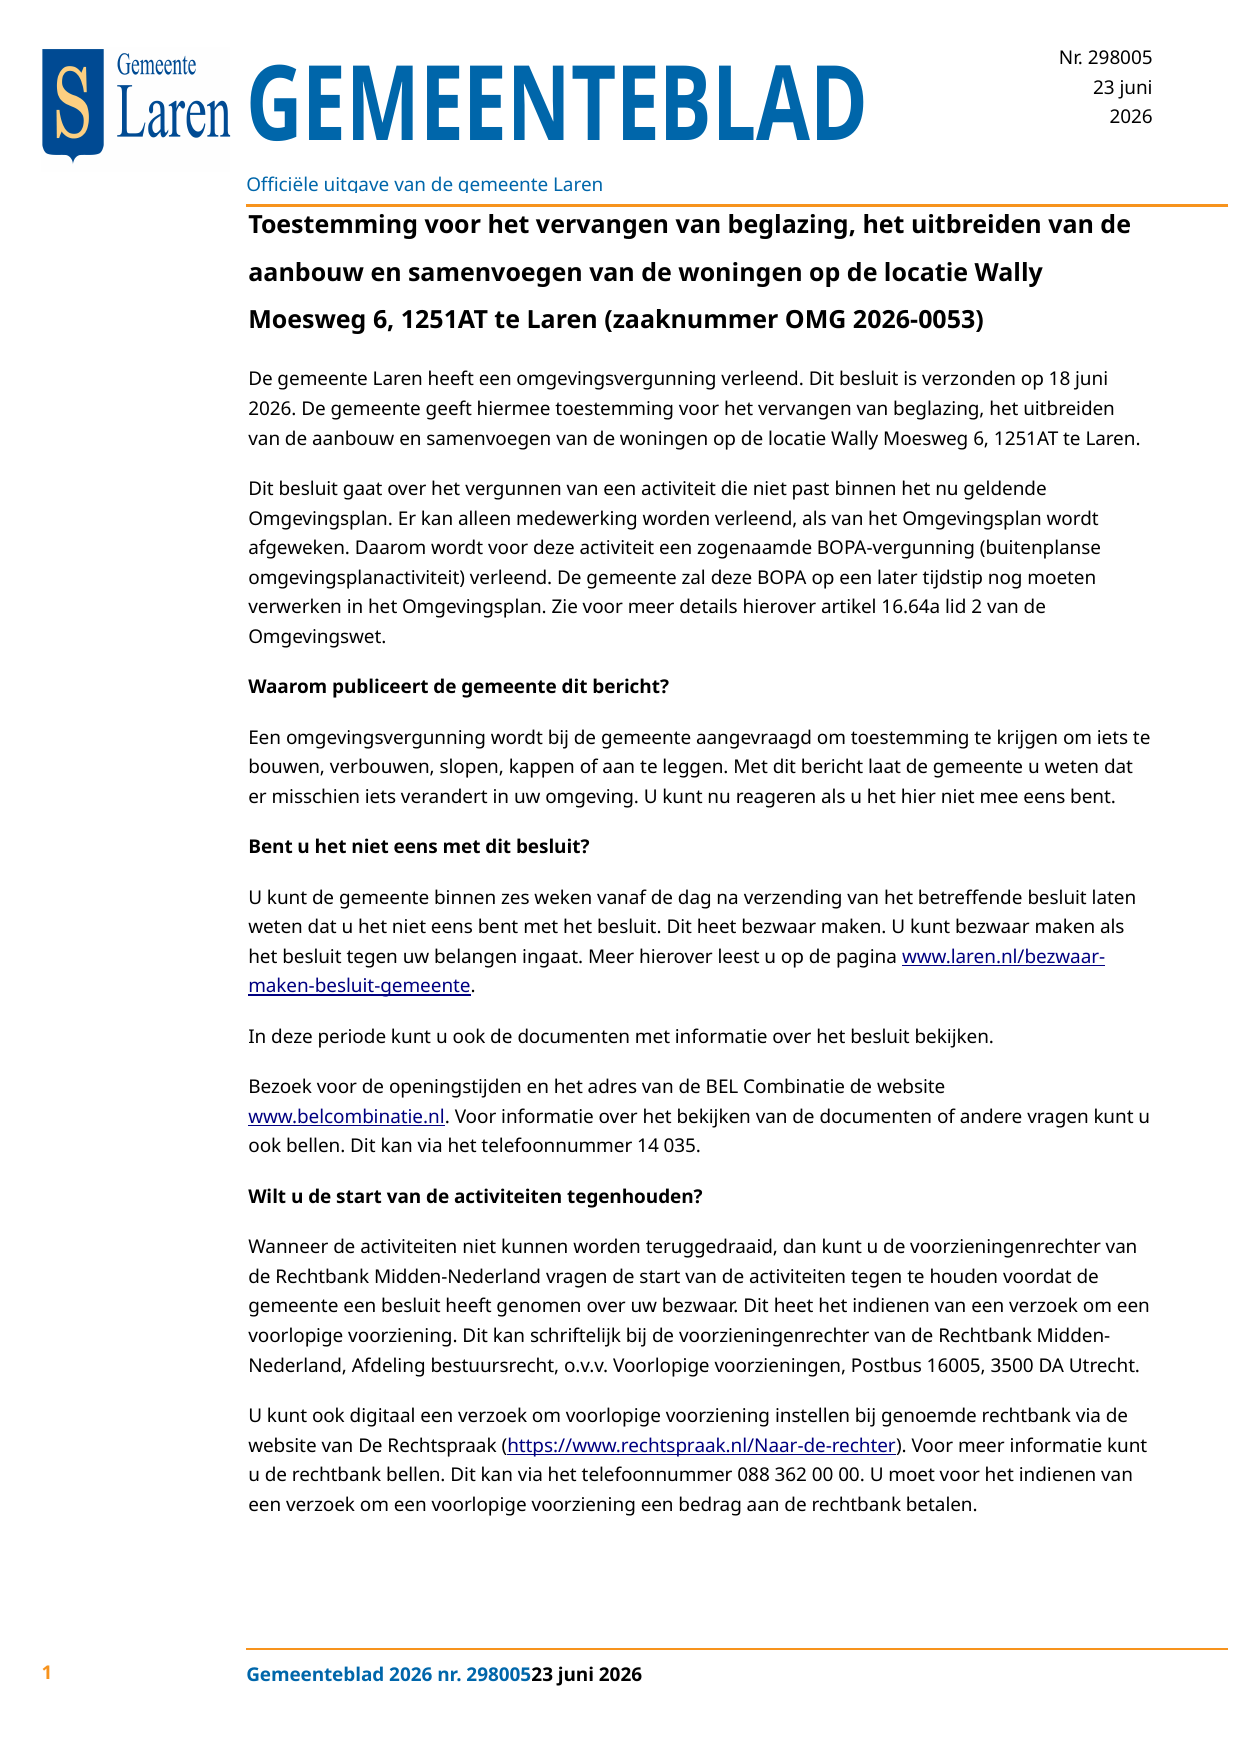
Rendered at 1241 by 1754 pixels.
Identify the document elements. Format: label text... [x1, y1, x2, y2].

text Wilt u de start van de activiteiten tegenhouden? [248, 1183, 1152, 1209]
text Wanneer de activiteiten niet kunnen worden teruggedraaid, dan kunt u de voorzieningenrechter van de Rechtbank Midden-Nederland vragen de start van de activiteiten tegen te houden voordat de gemeente een besluit heeft genomen over uw bezwaar. Dit heet het indienen van een verzoek om een voorlopige voorziening. Dit kan schriftelijk bij de voorzieningenrechter van de Rechtbank Midden-Nederland, Afdeling bestuursrecht, o.v.v. Voorlopige voorzieningen, Postbus 16005, 3500 DA Utrecht. [248, 1233, 1152, 1377]
text U kunt ook digitaal een verzoek om voorlopige voorziening instellen bij genoemde rechtbank via de website van De Rechtspraak (https://www.rechtspraak.nl/Naar-de-rechter). Voor meer informatie kunt u de rechtbank bellen. Dit kan via het telefoonnummer 088 362 00 00. U moet voor het indienen van een verzoek om een voorlopige voorziening een bedrag aan de rechtbank betalen. [248, 1402, 1152, 1517]
text U kunt de gemeente binnen zes weken vanaf de dag na verzending van het betreffende besluit laten weten dat u het niet eens bent met het besluit. Dit heet bezwaar maken. U kunt bezwaar maken als het besluit tegen uw belangen ingaat. Meer hierover leest u op de pagina www.laren.nl/bezwaar-maken-besluit-gemeente. [248, 884, 1152, 998]
text Bezoek voor de openingstijden en het adres van de BEL Combinatie de website www.belcombinatie.nl. Voor informatie over het bekijken van de documenten of andere vragen kunt u ook bellen. Dit kan via het telefoonnummer 14 035. [248, 1073, 1152, 1158]
text De gemeente Laren heeft een omgevingsvergunning verleend. Dit besluit is verzonden op 18 juni 2026. De gemeente geeft hiermee toestemming voor het vervangen van beglazing, het uitbreiden van de aanbouw en samenvoegen van de woningen op de locatie Wally Moesweg 6, 1251AT te Laren. [248, 366, 1152, 450]
text In deze periode kunt u ook de documenten met informatie over het besluit bekijken. [248, 1023, 1152, 1049]
picture [41, 47, 231, 172]
text Een omgevingsvergunning wordt bij de gemeente aangevraagd om toestemming te krijgen om iets te bouwen, verbouwen, slopen, kappen of aan te leggen. Met dit bericht laat de gemeente u weten dat er misschien iets verandert in uw omgeving. U kunt nu reageren als u het hier niet mee eens bent. [248, 724, 1152, 809]
text Toestemming voor het vervangen van beglazing, het uitbreiden van de aanbouw en samenvoegen van de woningen op de locatie Wally Moesweg 6, 1251AT te Laren (zaaknummer OMG 2026-0053) [248, 207, 1152, 336]
text Bent u het niet eens met dit besluit? [248, 833, 1152, 859]
text Dit besluit gaat over het vergunnen van een activiteit die niet past binnen het nu geldende Omgevingsplan. Er kan alleen medewerking worden verleend, als van het Omgevingsplan wordt afgeweken. Daarom wordt voor deze activiteit een zogenaamde BOPA-vergunning (buitenplanse omgevingsplanactiviteit) verleend. De gemeente zal deze BOPA op een later tijdstip nog moeten verwerken in het Omgevingsplan. Zie voor meer details hierover artikel 16.64a lid 2 van de Omgevingswet. [248, 475, 1152, 649]
text Waarom publiceert de gemeente dit bericht? [248, 673, 1152, 699]
